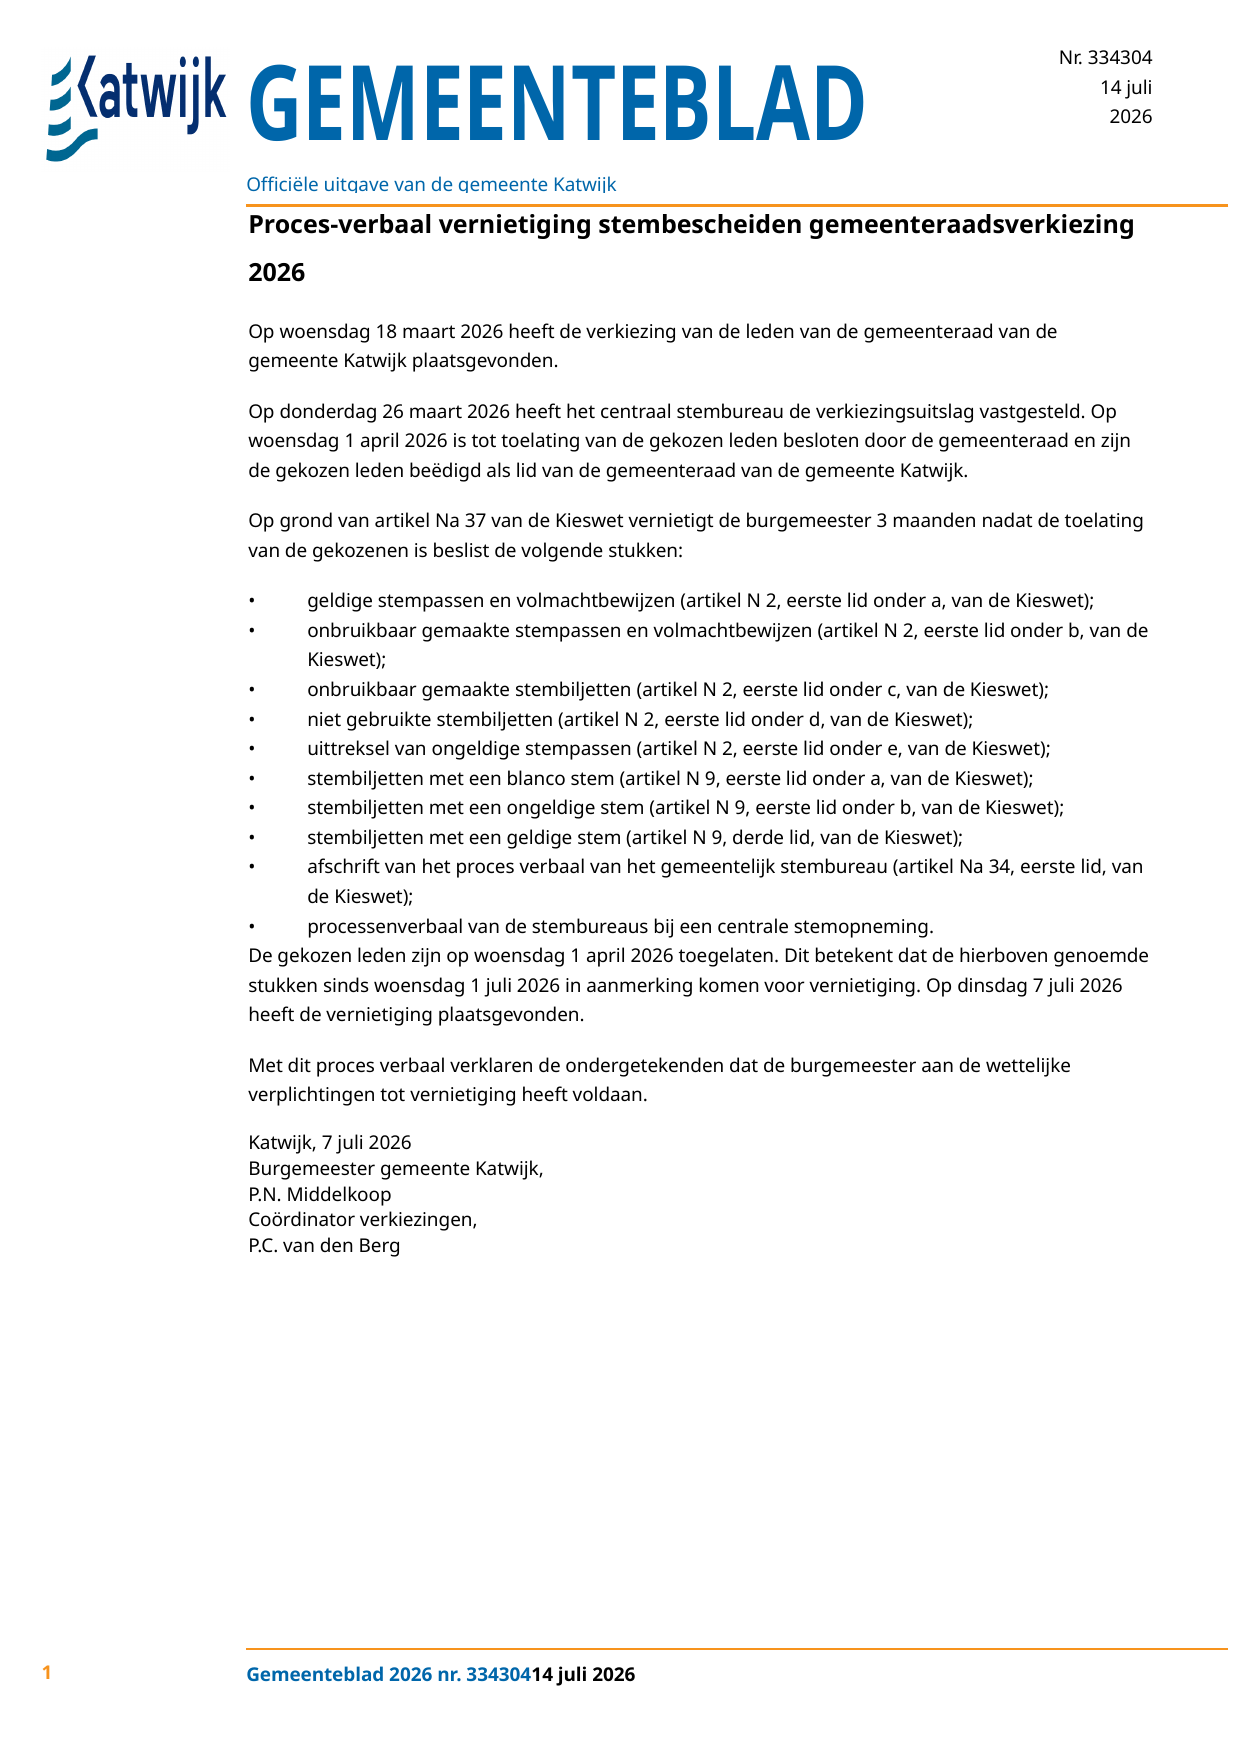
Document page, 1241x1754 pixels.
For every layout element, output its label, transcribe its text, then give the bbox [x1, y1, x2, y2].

list processenverbaal van de stembureaus bij een centrale stemopneming. [248, 913, 1152, 939]
text Proces-verbaal vernietiging stembescheiden gemeenteraadsverkiezing 2026 [248, 207, 1152, 288]
picture [41, 47, 231, 172]
text Burgemeester gemeente Katwijk, [248, 1155, 1152, 1181]
text De gekozen leden zijn op woensdag 1 april 2026 toegelaten. Dit betekent dat de hierboven genoemde stukken sinds woensdag 1 juli 2026 in aanmerking komen voor vernietiging. Op dinsdag 7 juli 2026 heeft de vernietiging plaatsgevonden. [248, 942, 1152, 1027]
text Met dit proces verbaal verklaren de ondergetekenden dat de burgemeester aan de wettelijke verplichtingen tot vernietiging heeft voldaan. [248, 1052, 1152, 1107]
list onbruikbaar gemaakte stempassen en volmachtbewijzen (artikel N 2, eerste lid onder b, van de Kieswet); [248, 617, 1152, 672]
text Op woensdag 18 maart 2026 heeft de verkiezing van de leden van de gemeenteraad van de gemeente Katwijk plaatsgevonden. [248, 318, 1152, 373]
text Katwijk, 7 juli 2026 [248, 1129, 1152, 1155]
list stembiljetten met een blanco stem (artikel N 9, eerste lid onder a, van de Kieswet); [248, 765, 1152, 791]
list stembiljetten met een geldige stem (artikel N 9, derde lid, van de Kieswet); [248, 824, 1152, 850]
list geldige stempassen en volmachtbewijzen (artikel N 2, eerste lid onder a, van de Kieswet); [248, 587, 1152, 613]
text Op grond van artikel Na 37 van de Kieswet vernietigt de burgemeester 3 maanden nadat de toelating van de gekozenen is beslist de volgende stukken: [248, 507, 1152, 563]
list afschrift van het proces verbaal van het gemeentelijk stembureau (artikel Na 34, eerste lid, van de Kieswet); [248, 854, 1152, 909]
list niet gebruikte stembiljetten (artikel N 2, eerste lid onder d, van de Kieswet); [248, 706, 1152, 732]
list stembiljetten met een ongeldige stem (artikel N 9, eerste lid onder b, van de Kieswet); [248, 794, 1152, 820]
text P.N. Middelkoop [248, 1181, 1152, 1207]
text Coördinator verkiezingen, [248, 1207, 1152, 1232]
list onbruikbaar gemaakte stembiljetten (artikel N 2, eerste lid onder c, van de Kieswet); [248, 676, 1152, 702]
text P.C. van den Berg [248, 1232, 1152, 1258]
list uittreksel van ongeldige stempassen (artikel N 2, eerste lid onder e, van de Kieswet); [248, 735, 1152, 761]
text Op donderdag 26 maart 2026 heeft het centraal stembureau de verkiezingsuitslag vastgesteld. Op woensdag 1 april 2026 is tot toelating van de gekozen leden besloten door de gemeenteraad en zijn de gekozen leden beëdigd als lid van de gemeenteraad van de gemeente Katwijk. [248, 398, 1152, 483]
